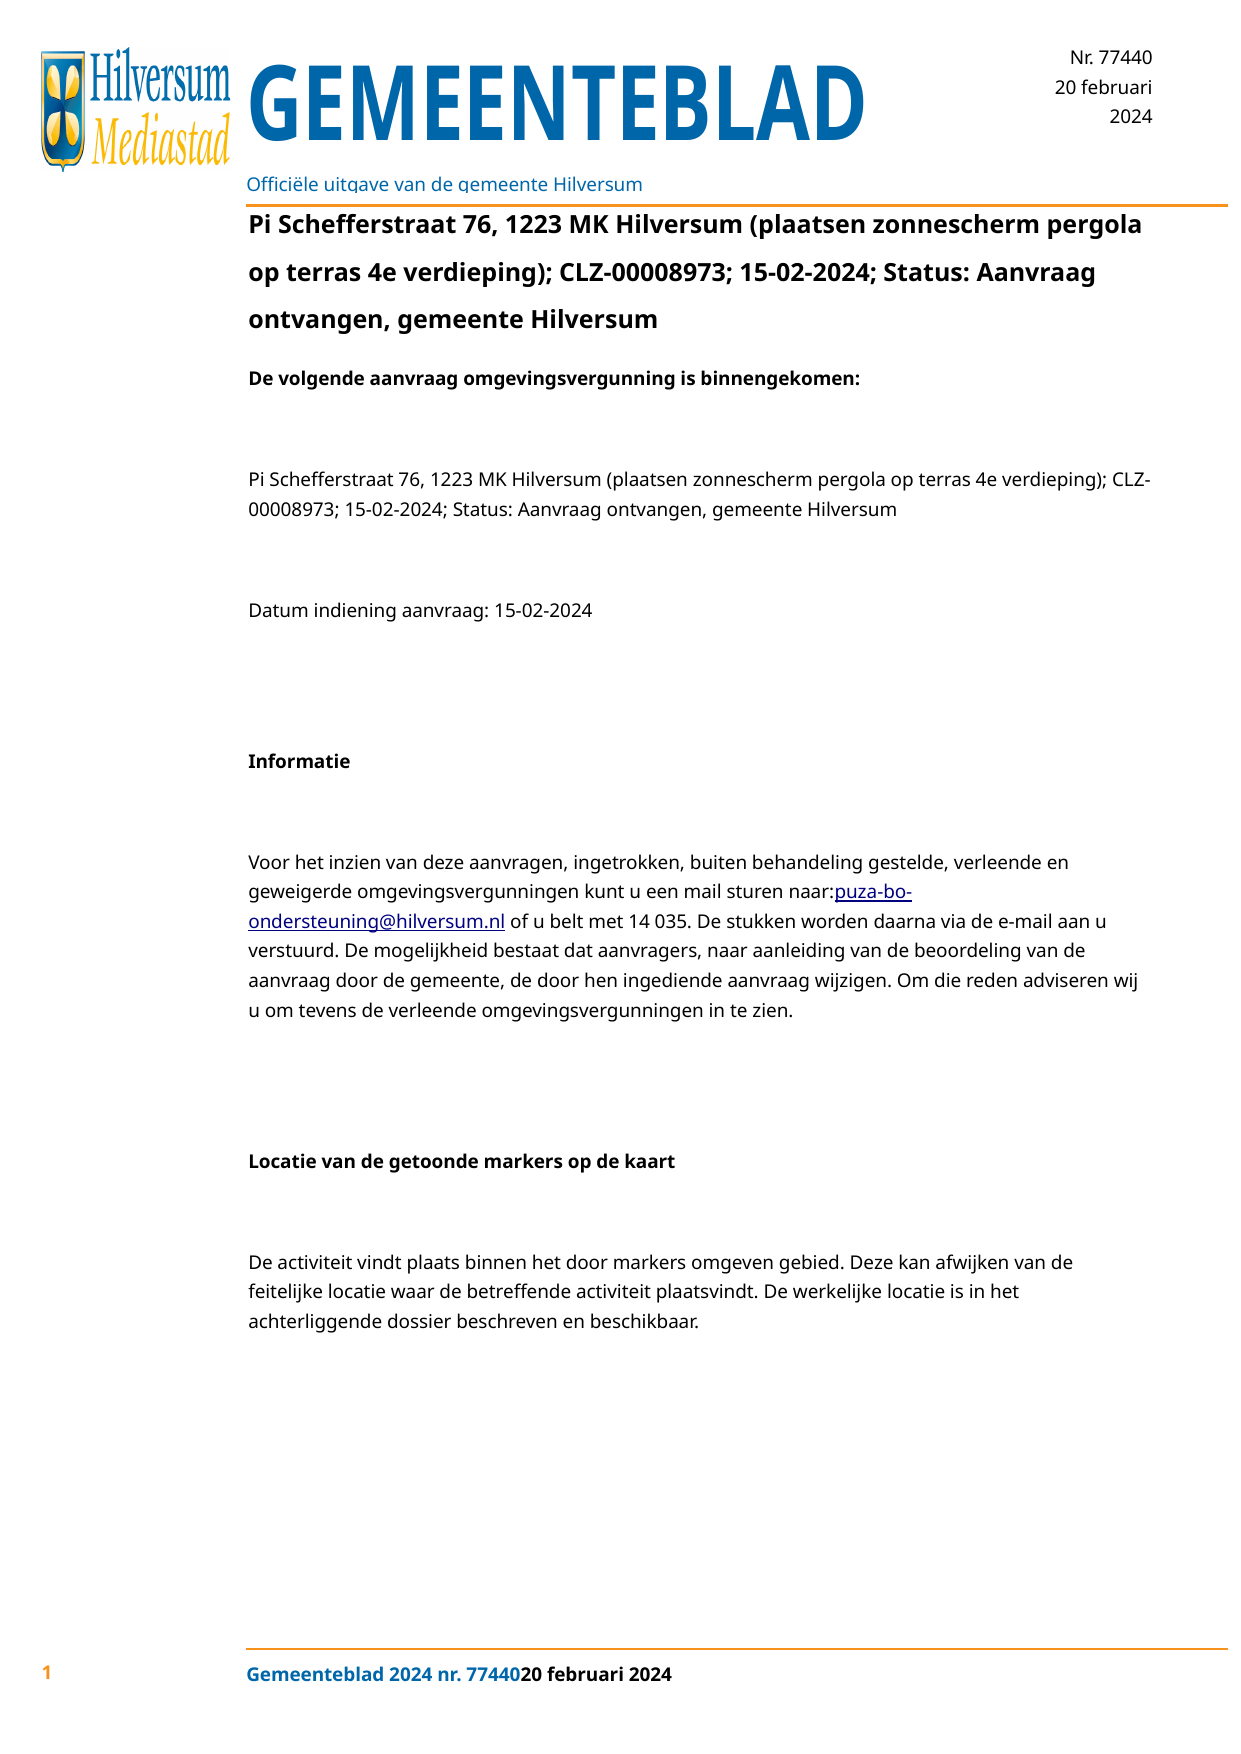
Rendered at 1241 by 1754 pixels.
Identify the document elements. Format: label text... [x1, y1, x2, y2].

text Pi Schefferstraat 76, 1223 MK Hilversum (plaatsen zonnescherm pergola op terras 4e verdieping); CLZ-00008973; 15-02-2024; Status: Aanvraag ontvangen, gemeente Hilversum [248, 207, 1152, 336]
text Datum indiening aanvraag: 15-02-2024 [248, 597, 1152, 622]
text De activiteit vindt plaats binnen het door markers omgeven gebied. Deze kan afwijken van de feitelijke locatie waar de betreffende activiteit plaatsvindt. De werkelijke locatie is in het achterliggende dossier beschreven en beschikbaar. [248, 1249, 1152, 1334]
text De volgende aanvraag omgevingsvergunning is binnengekomen: [248, 366, 1152, 391]
picture [41, 47, 231, 172]
text Pi Schefferstraat 76, 1223 MK Hilversum (plaatsen zonnescherm pergola op terras 4e verdieping); CLZ-00008973; 15-02-2024; Status: Aanvraag ontvangen, gemeente Hilversum [248, 466, 1152, 522]
text Voor het inzien van deze aanvragen, ingetrokken, buiten behandeling gestelde, verleende en geweigerde omgevingsvergunningen kunt u een mail sturen naar:puza-bo-ondersteuning@hilversum.nl of u belt met 14 035. De stukken worden daarna via de e-mail aan u verstuurd. De mogelijkheid bestaat dat aanvragers, naar aanleiding van de beoordeling van de aanvraag door de gemeente, de door hen ingediende aanvraag wijzigen. Om die reden adviseren wij u om tevens de verleende omgevingsvergunningen in te zien. [248, 849, 1152, 1022]
text Informatie [248, 748, 1152, 774]
text Locatie van de getoonde markers op de kaart [248, 1148, 1152, 1174]
